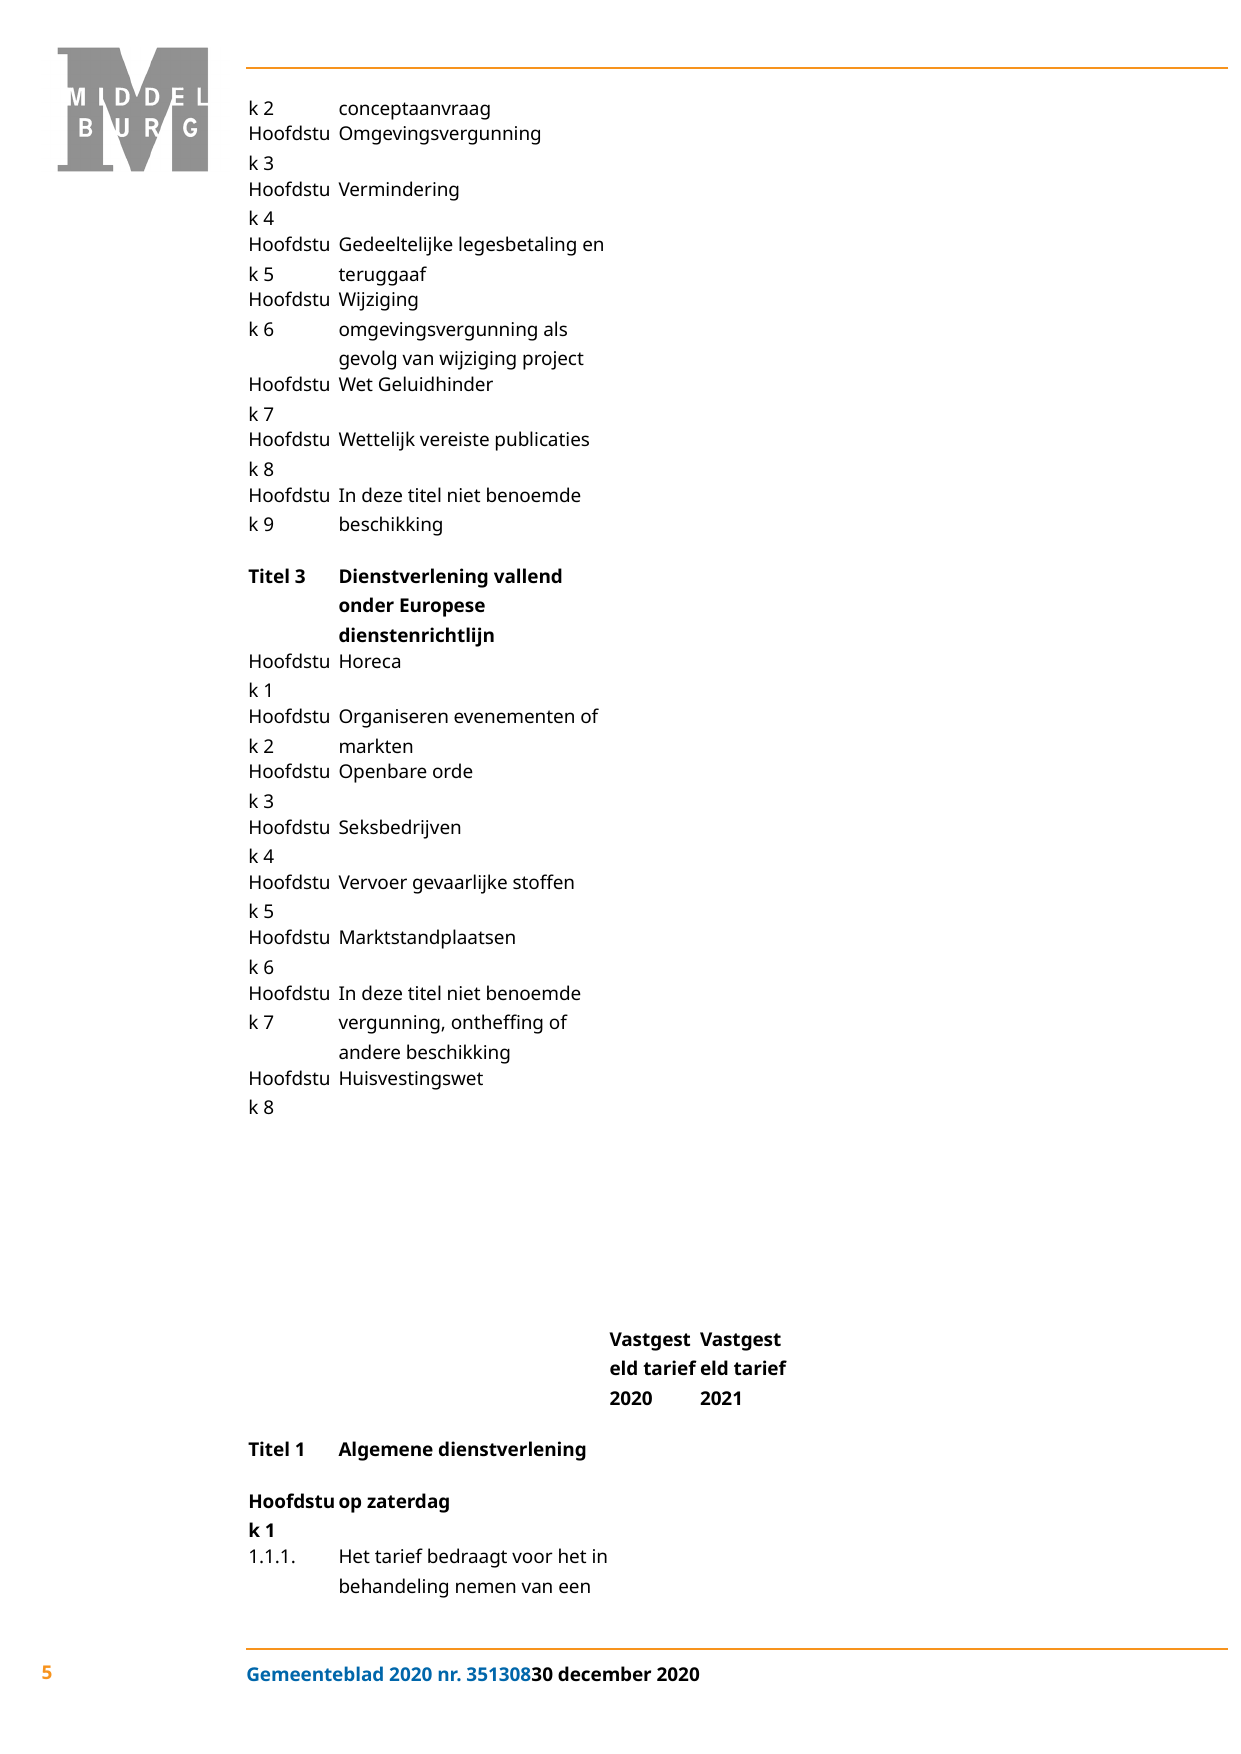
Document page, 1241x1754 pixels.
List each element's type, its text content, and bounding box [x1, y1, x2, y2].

table_cell [881, 563, 971, 648]
table_cell [971, 1171, 1061, 1197]
table_cell [609, 1197, 700, 1223]
table_cell [700, 537, 790, 563]
table_cell [971, 1197, 1061, 1223]
table_cell Hoofdstuk 2 [248, 703, 338, 758]
table_cell [1061, 1436, 1152, 1462]
table_cell [1061, 1274, 1152, 1300]
table_cell [790, 176, 881, 231]
table_cell [1061, 1223, 1152, 1249]
table_cell [790, 1146, 881, 1171]
table_cell [700, 1065, 790, 1120]
table_cell [881, 427, 971, 482]
table_cell Wet Geluidhinder [338, 371, 609, 427]
table_cell Titel 3 [248, 563, 338, 648]
table_cell [790, 371, 881, 427]
table_cell [700, 980, 790, 1065]
table_cell [881, 286, 971, 371]
table_cell [790, 980, 881, 1065]
table_cell [1061, 1411, 1152, 1436]
table_cell [881, 1326, 971, 1411]
table_cell [790, 869, 881, 924]
table_cell [609, 703, 700, 758]
table_cell [881, 1300, 971, 1326]
table_cell [1061, 1488, 1152, 1543]
table_cell [609, 482, 700, 537]
table_cell Titel 1 [248, 1436, 338, 1462]
table_cell [1061, 482, 1152, 537]
table_cell [790, 814, 881, 869]
table_cell Hoofdstuk 1 [248, 648, 338, 703]
table_cell [609, 427, 700, 482]
table_cell [338, 1300, 609, 1326]
table_cell Hoofdstuk 9 [248, 482, 338, 537]
table_cell [971, 1274, 1061, 1300]
table_cell [971, 648, 1061, 703]
table_cell [609, 231, 700, 286]
table_cell [971, 1300, 1061, 1326]
table_cell [790, 1223, 881, 1249]
table_cell [971, 427, 1061, 482]
table_cell [790, 482, 881, 537]
table_cell [700, 1120, 790, 1146]
table_cell Wettelijk vereiste publicaties [338, 427, 609, 482]
table_cell [1061, 121, 1152, 176]
table_cell [609, 925, 700, 980]
table_cell Openbare orde [338, 759, 609, 814]
table_cell [971, 980, 1061, 1065]
table_cell [881, 925, 971, 980]
table_cell [338, 1120, 609, 1146]
table_cell [881, 759, 971, 814]
table_cell [248, 1146, 338, 1171]
table_cell [971, 537, 1061, 563]
table_cell [248, 537, 338, 563]
table_cell Huisvestingswet [338, 1065, 609, 1120]
table_cell [609, 1249, 700, 1274]
table_cell [248, 1171, 338, 1197]
table_cell [338, 537, 609, 563]
table_cell [1061, 759, 1152, 814]
table_cell Het tarief bedraagt voor het in behandeling nemen van een [338, 1543, 609, 1598]
table_cell [609, 869, 700, 924]
table_cell [338, 1462, 609, 1488]
table_cell [881, 703, 971, 758]
table_cell [609, 1411, 700, 1436]
table_cell [971, 759, 1061, 814]
table_cell [700, 427, 790, 482]
table_cell [609, 121, 700, 176]
table_cell [971, 121, 1061, 176]
table_cell [1061, 1462, 1152, 1488]
table_cell [700, 231, 790, 286]
table_cell [338, 1411, 609, 1436]
table_cell [971, 1462, 1061, 1488]
table_cell [881, 1543, 971, 1598]
table_cell [971, 1223, 1061, 1249]
table_cell [790, 1411, 881, 1436]
table_cell [609, 537, 700, 563]
table_cell [700, 482, 790, 537]
table_cell [790, 1171, 881, 1197]
table_cell [609, 1274, 700, 1300]
table_cell [1061, 371, 1152, 427]
table_cell [609, 759, 700, 814]
table_cell Vervoer gevaarlijke stoffen [338, 869, 609, 924]
table_cell [1061, 95, 1152, 121]
table_cell [609, 1436, 700, 1462]
table_cell [700, 176, 790, 231]
table_cell Seksbedrijven [338, 814, 609, 869]
table_cell Hoofdstuk 4 [248, 814, 338, 869]
table_cell [609, 1146, 700, 1171]
table_cell [971, 482, 1061, 537]
table_cell [971, 371, 1061, 427]
table_cell [700, 814, 790, 869]
table_cell [338, 1171, 609, 1197]
table_cell Hoofdstuk 3 [248, 759, 338, 814]
table_cell Horeca [338, 648, 609, 703]
table_cell Hoofdstuk 6 [248, 925, 338, 980]
table_cell [700, 121, 790, 176]
table_cell [1061, 1326, 1152, 1411]
table_cell [248, 1326, 338, 1411]
table_cell [248, 1274, 338, 1300]
table_cell Hoofdstuk 1 [248, 1488, 338, 1543]
table_cell [248, 1300, 338, 1326]
table_cell [338, 1197, 609, 1223]
table_cell [1061, 1249, 1152, 1274]
table_cell Hoofdstuk 8 [248, 1065, 338, 1120]
table_cell [700, 1436, 790, 1462]
table_cell Hoofdstuk 7 [248, 980, 338, 1065]
table_cell [338, 1274, 609, 1300]
table_cell Hoofdstuk 7 [248, 371, 338, 427]
table_cell [609, 1462, 700, 1488]
table_cell [248, 1120, 338, 1146]
table_cell [881, 482, 971, 537]
table_cell [790, 1120, 881, 1146]
table_cell [971, 869, 1061, 924]
table_cell [881, 1274, 971, 1300]
table_cell [790, 1065, 881, 1120]
table_cell [1061, 703, 1152, 758]
table_cell [790, 537, 881, 563]
table_cell [790, 231, 881, 286]
table_cell [338, 1223, 609, 1249]
table_cell [971, 703, 1061, 758]
table_cell [790, 925, 881, 980]
table_cell [700, 1146, 790, 1171]
table_cell [248, 1462, 338, 1488]
table_cell Dienstverlening vallend onder Europese dienstenrichtlijn [338, 563, 609, 648]
table_cell [881, 95, 971, 121]
table_cell Organiseren evenementen of markten [338, 703, 609, 758]
table_cell [609, 814, 700, 869]
table_cell In deze titel niet benoemde beschikking [338, 482, 609, 537]
table_cell [248, 1197, 338, 1223]
table_cell [790, 563, 881, 648]
table_cell [700, 563, 790, 648]
table_cell Marktstandplaatsen [338, 925, 609, 980]
table_cell Hoofdstuk 8 [248, 427, 338, 482]
table_cell [609, 648, 700, 703]
table_cell [790, 1300, 881, 1326]
table_cell [881, 371, 971, 427]
table_cell [881, 648, 971, 703]
table_cell [700, 648, 790, 703]
table_cell [700, 95, 790, 121]
table_cell [881, 176, 971, 231]
table_cell [790, 1197, 881, 1223]
table_cell [700, 1462, 790, 1488]
table_cell [609, 1171, 700, 1197]
table_cell [971, 1543, 1061, 1598]
table_cell [790, 1274, 881, 1300]
table_cell [790, 759, 881, 814]
table_cell Gedeeltelijke legesbetaling en teruggaaf [338, 231, 609, 286]
table_cell [790, 1326, 881, 1411]
table_cell [700, 371, 790, 427]
table_cell [971, 1488, 1061, 1543]
table_cell Wijziging omgevingsvergunning als gevolg van wijziging project [338, 286, 609, 371]
table_cell [790, 703, 881, 758]
table_cell [790, 1462, 881, 1488]
table_cell [1061, 869, 1152, 924]
table_cell Hoofdstuk 3 [248, 121, 338, 176]
table_cell [700, 1249, 790, 1274]
table_cell [1061, 1120, 1152, 1146]
table_cell [790, 1249, 881, 1274]
table_cell [609, 286, 700, 371]
table_cell conceptaanvraag [338, 95, 609, 121]
table_cell [700, 1197, 790, 1223]
table_cell [338, 1249, 609, 1274]
table_cell [881, 814, 971, 869]
table_cell [700, 1223, 790, 1249]
table_cell [881, 537, 971, 563]
table_cell [881, 980, 971, 1065]
table_cell [790, 1436, 881, 1462]
table_cell Omgevingsvergunning [338, 121, 609, 176]
table_cell [1061, 925, 1152, 980]
table_cell [700, 869, 790, 924]
table_cell [881, 1065, 971, 1120]
table_cell [700, 1488, 790, 1543]
table_cell [881, 1120, 971, 1146]
table_cell [790, 286, 881, 371]
table_cell [609, 1223, 700, 1249]
table_cell Algemene dienstverlening [338, 1436, 609, 1462]
table_cell Hoofdstuk 5 [248, 869, 338, 924]
table_cell [881, 1436, 971, 1462]
table_cell [1061, 814, 1152, 869]
table_cell Vastgesteld tarief 2021 [700, 1326, 790, 1411]
table_cell [338, 1326, 609, 1411]
table_cell [790, 1488, 881, 1543]
table_cell [1061, 1197, 1152, 1223]
table_cell Hoofdstuk 6 [248, 286, 338, 371]
table_cell [700, 1171, 790, 1197]
table_cell [1061, 1146, 1152, 1171]
table_cell [1061, 980, 1152, 1065]
table_cell [790, 1543, 881, 1598]
picture [41, 47, 231, 172]
table_cell [1061, 563, 1152, 648]
table_cell 1.1.1. [248, 1543, 338, 1598]
table_cell [609, 371, 700, 427]
table_cell [881, 1249, 971, 1274]
table_cell [881, 231, 971, 286]
table_cell [971, 95, 1061, 121]
table_cell [609, 95, 700, 121]
table_cell [609, 1065, 700, 1120]
table_cell [609, 176, 700, 231]
table_cell [700, 925, 790, 980]
table_cell [971, 563, 1061, 648]
table_cell [1061, 1300, 1152, 1326]
table_cell [881, 1146, 971, 1171]
table_cell [971, 814, 1061, 869]
table_cell [790, 427, 881, 482]
table_cell [971, 1065, 1061, 1120]
table_cell [248, 1411, 338, 1436]
table_cell [881, 1462, 971, 1488]
table_cell [971, 231, 1061, 286]
table_cell [881, 1411, 971, 1436]
table_cell [971, 1436, 1061, 1462]
table_cell [881, 121, 971, 176]
table_cell [881, 869, 971, 924]
table_cell [971, 286, 1061, 371]
table_cell [700, 1411, 790, 1436]
table_cell [881, 1488, 971, 1543]
table_cell [971, 925, 1061, 980]
table_cell k 2 [248, 95, 338, 121]
table_cell [1061, 231, 1152, 286]
table_cell [609, 1488, 700, 1543]
table_cell [609, 980, 700, 1065]
table_cell [790, 648, 881, 703]
table_cell [609, 563, 700, 648]
table_cell [1061, 1543, 1152, 1598]
table_cell [700, 286, 790, 371]
table_cell [338, 1146, 609, 1171]
table_cell [971, 1146, 1061, 1171]
table_cell [1061, 1171, 1152, 1197]
table_cell [1061, 1065, 1152, 1120]
table_cell op zaterdag [338, 1488, 609, 1543]
table_cell [700, 759, 790, 814]
table_cell [1061, 427, 1152, 482]
table_cell [971, 1120, 1061, 1146]
table_cell [700, 1274, 790, 1300]
table_cell [1061, 176, 1152, 231]
table_cell [881, 1197, 971, 1223]
table_cell [1061, 537, 1152, 563]
table_cell [248, 1249, 338, 1274]
table_cell [881, 1223, 971, 1249]
table_cell [1061, 286, 1152, 371]
table_cell [971, 1249, 1061, 1274]
table_cell [971, 1326, 1061, 1411]
table_cell [248, 1223, 338, 1249]
table_cell [609, 1543, 700, 1598]
table_cell [609, 1300, 700, 1326]
table_cell Vastgesteld tarief 2020 [609, 1326, 700, 1411]
table_cell [971, 1411, 1061, 1436]
table_cell [700, 1300, 790, 1326]
table_cell [609, 1120, 700, 1146]
table_cell [790, 121, 881, 176]
table_cell [1061, 648, 1152, 703]
table_cell [790, 95, 881, 121]
table_cell Hoofdstuk 4 [248, 176, 338, 231]
table_cell [700, 1543, 790, 1598]
table_cell [700, 703, 790, 758]
table_cell [881, 1171, 971, 1197]
table_cell In deze titel niet benoemde vergunning, ontheffing of andere beschikking [338, 980, 609, 1065]
table_cell [971, 176, 1061, 231]
table_cell Vermindering [338, 176, 609, 231]
table_cell Hoofdstuk 5 [248, 231, 338, 286]
